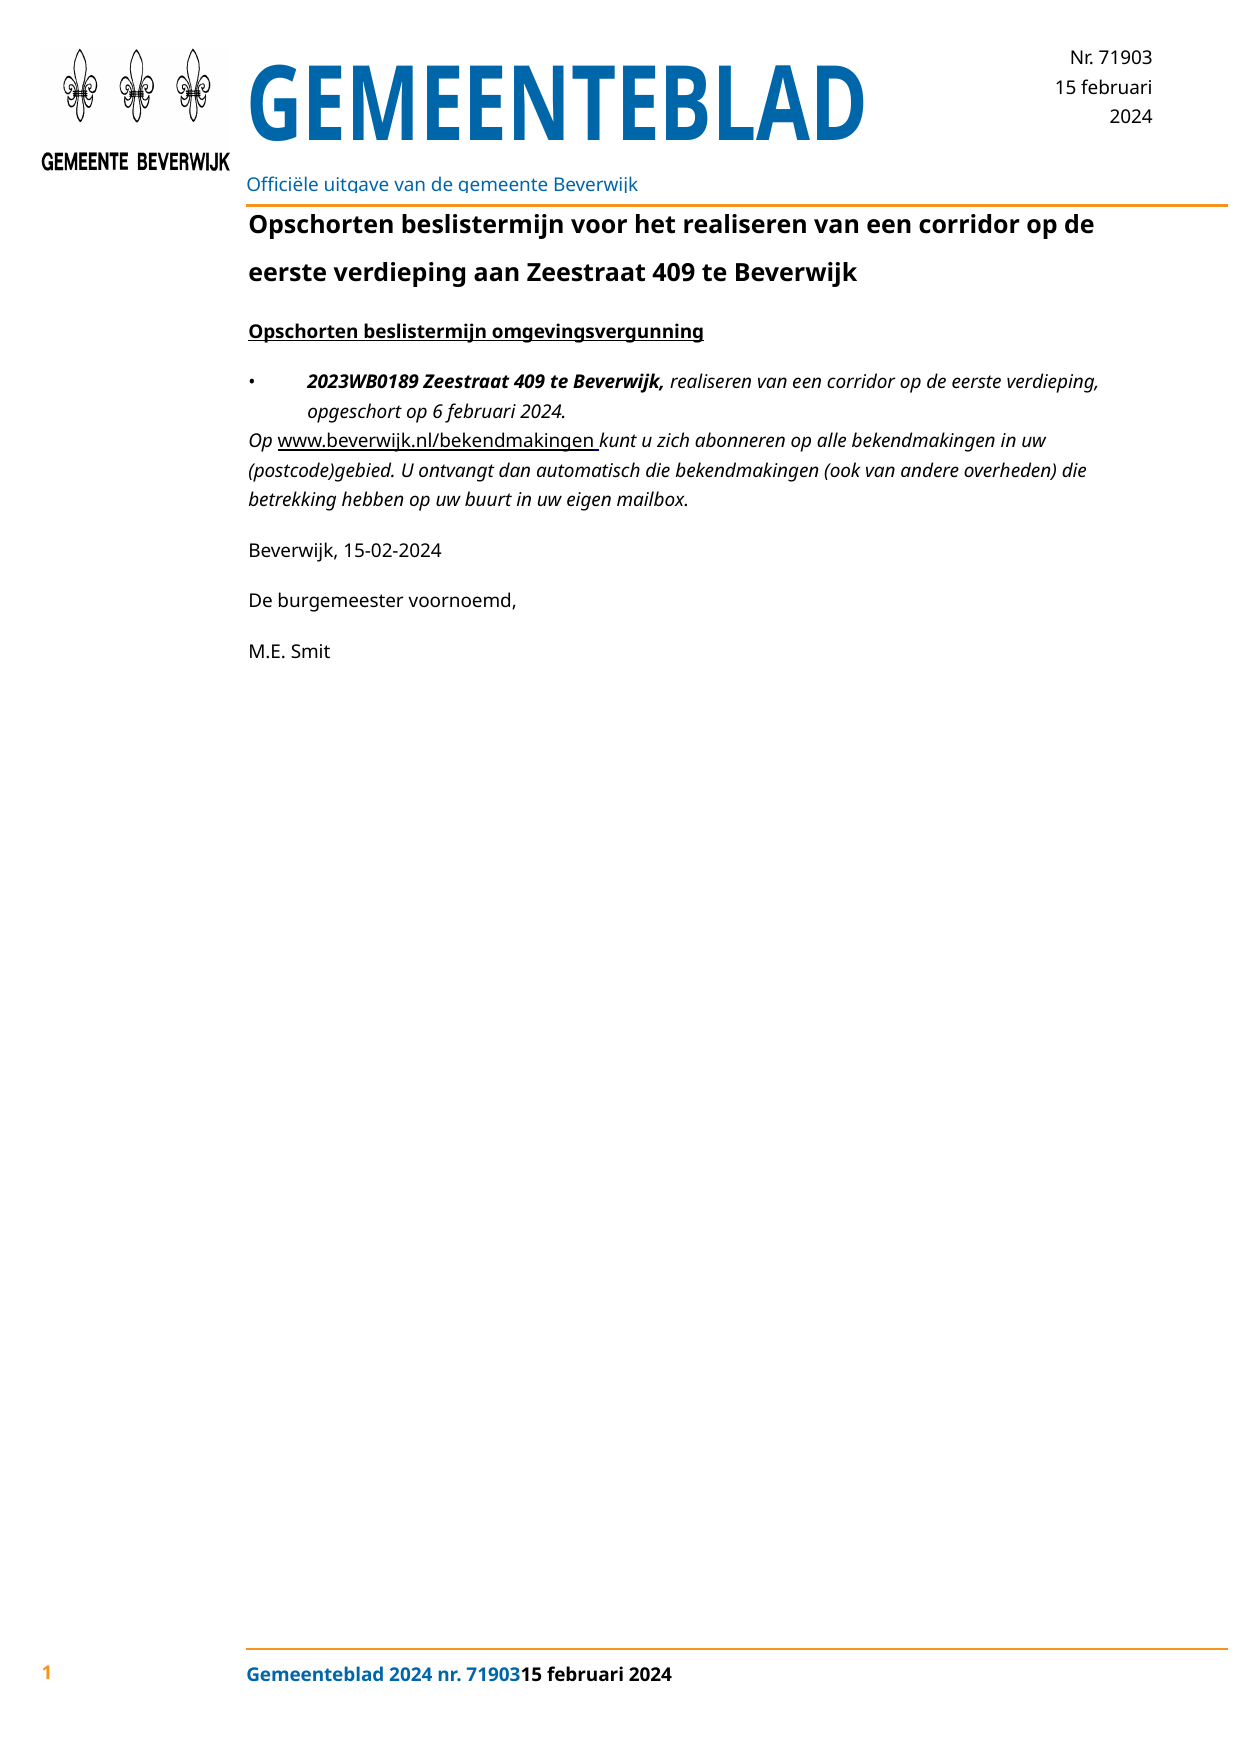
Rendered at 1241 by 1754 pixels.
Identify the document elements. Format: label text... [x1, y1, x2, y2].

text Opschorten beslistermijn omgevingsvergunning [248, 318, 1152, 344]
text Opschorten beslistermijn voor het realiseren van een corridor op de eerste verdieping aan Zeestraat 409 te Beverwijk [248, 207, 1152, 288]
picture [41, 47, 231, 172]
text M.E. Smit [248, 638, 1152, 664]
list 2023WB0189 Zeestraat 409 te Beverwijk, realiseren van een corridor op de eerste verdieping, opgeschort op 6 februari 2024. [248, 368, 1152, 424]
text Op www.beverwijk.nl/bekendmakingen kunt u zich abonneren op alle bekendmakingen in uw (postcode)gebied. U ontvangt dan automatisch die bekendmakingen (ook van andere overheden) die betrekking hebben op uw buurt in uw eigen mailbox. [248, 427, 1152, 512]
text Beverwijk, 15-02-2024 [248, 537, 1152, 563]
text De burgemeester voornoemd, [248, 587, 1152, 613]
